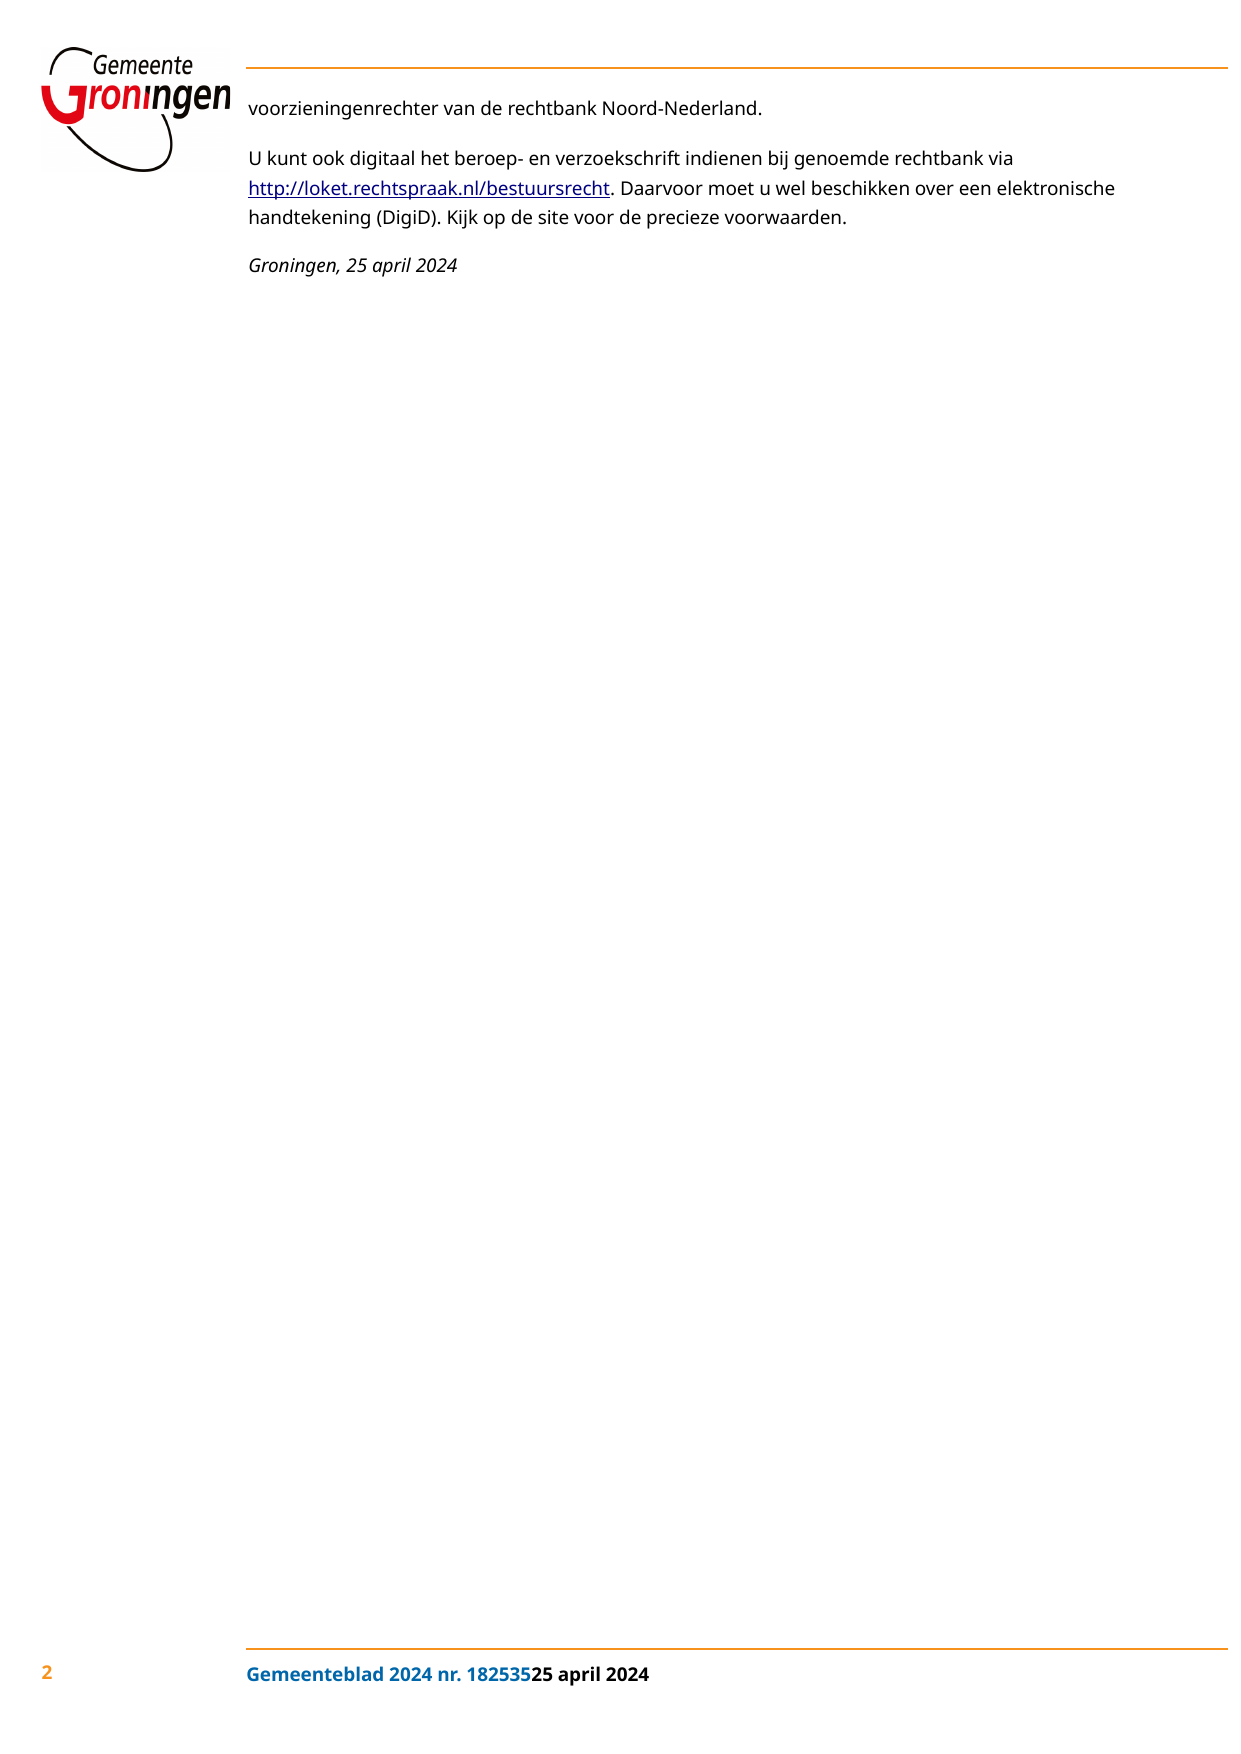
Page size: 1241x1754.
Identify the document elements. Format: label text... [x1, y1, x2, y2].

text Groningen, 25 april 2024 [248, 252, 1152, 278]
text U kunt ook digitaal het beroep- en verzoekschrift indienen bij genoemde rechtbank via http://loket.rechtspraak.nl/bestuursrecht. Daarvoor moet u wel beschikken over een elektronische handtekening (DigiD). Kijk op de site voor de precieze voorwaarden. [248, 145, 1152, 230]
text voorzieningenrechter van de rechtbank Noord-Nederland. [248, 95, 1152, 121]
picture [41, 47, 231, 172]
